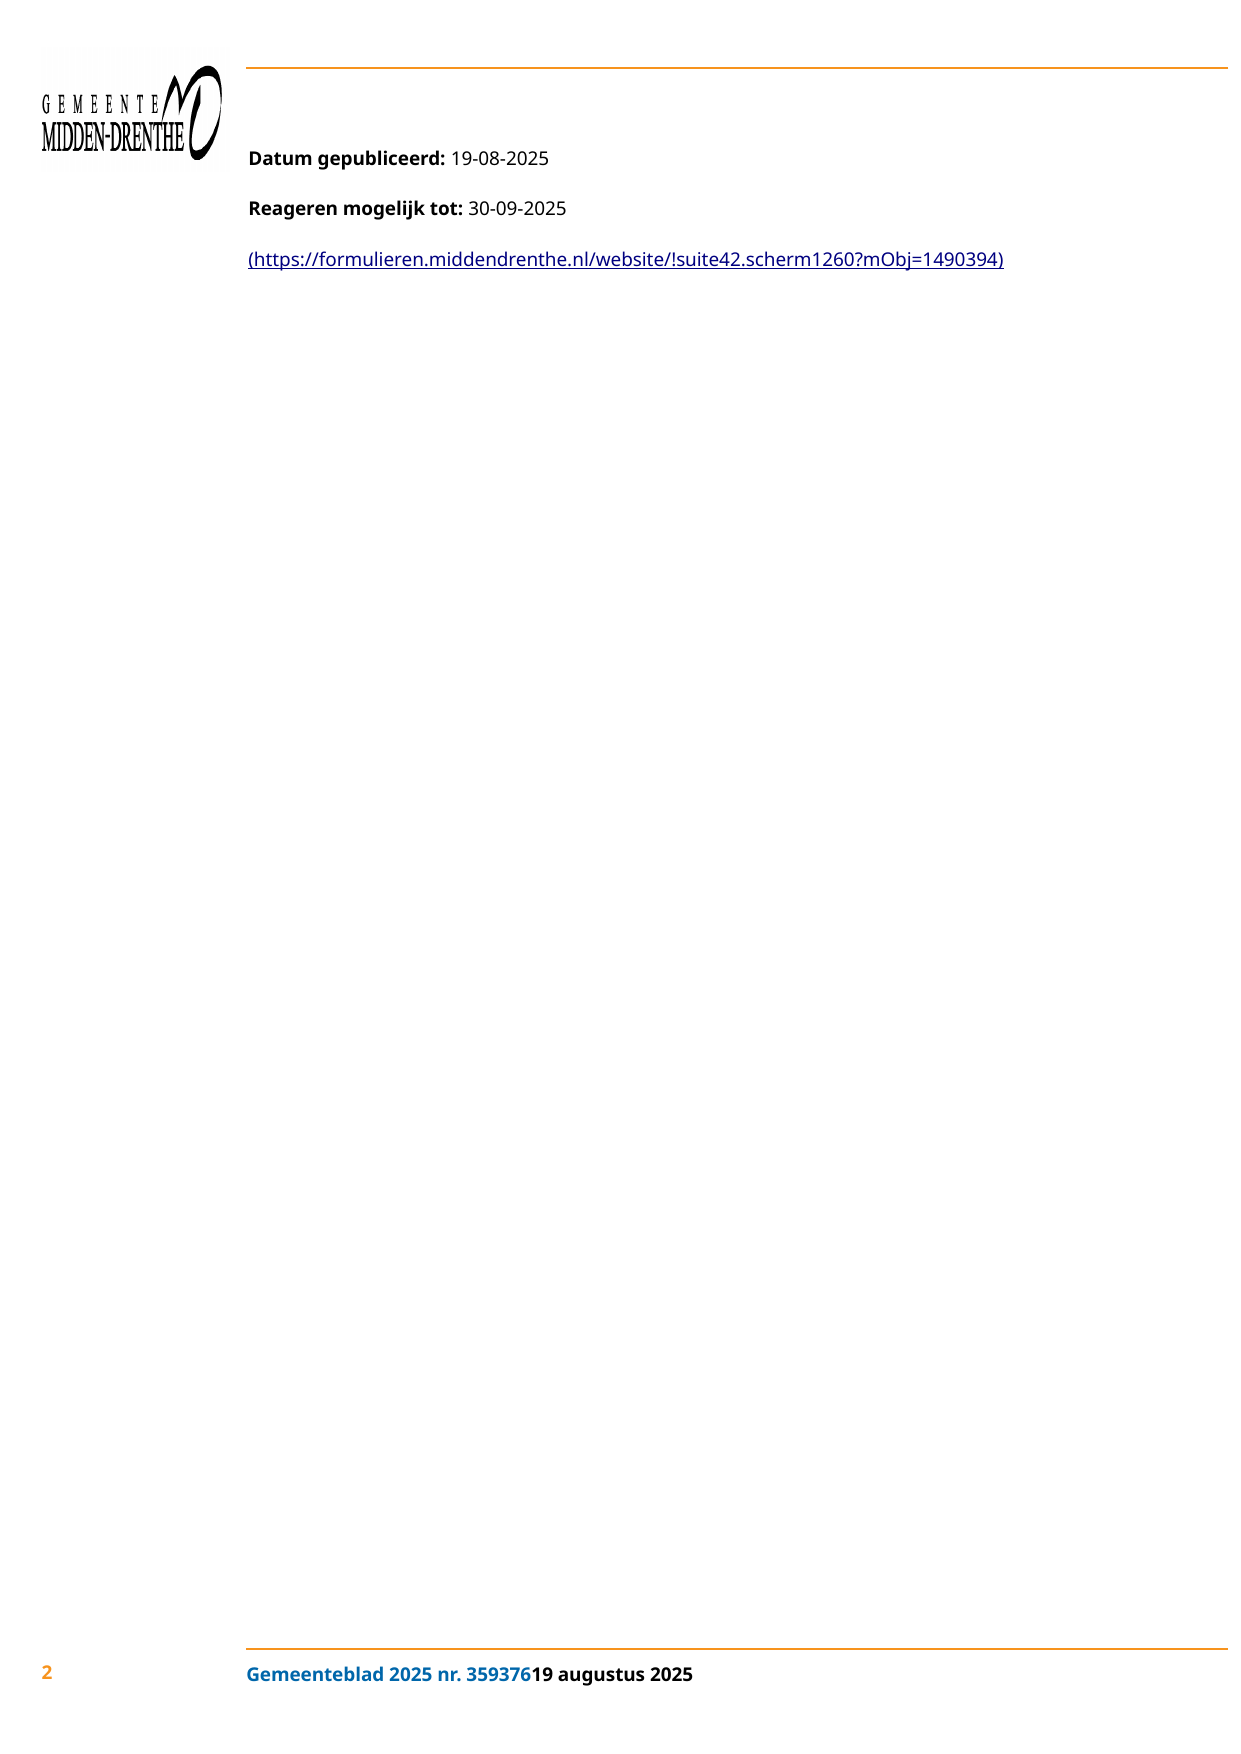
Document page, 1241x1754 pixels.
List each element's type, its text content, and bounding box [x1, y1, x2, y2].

picture [41, 47, 231, 172]
text Datum gepubliceerd: 19-08-2025 [248, 145, 1152, 171]
text Reageren mogelijk tot: 30-09-2025 [248, 196, 1152, 221]
text (https://formulieren.middendrenthe.nl/website/!suite42.scherm1260?mObj=1490394) [248, 246, 1152, 272]
